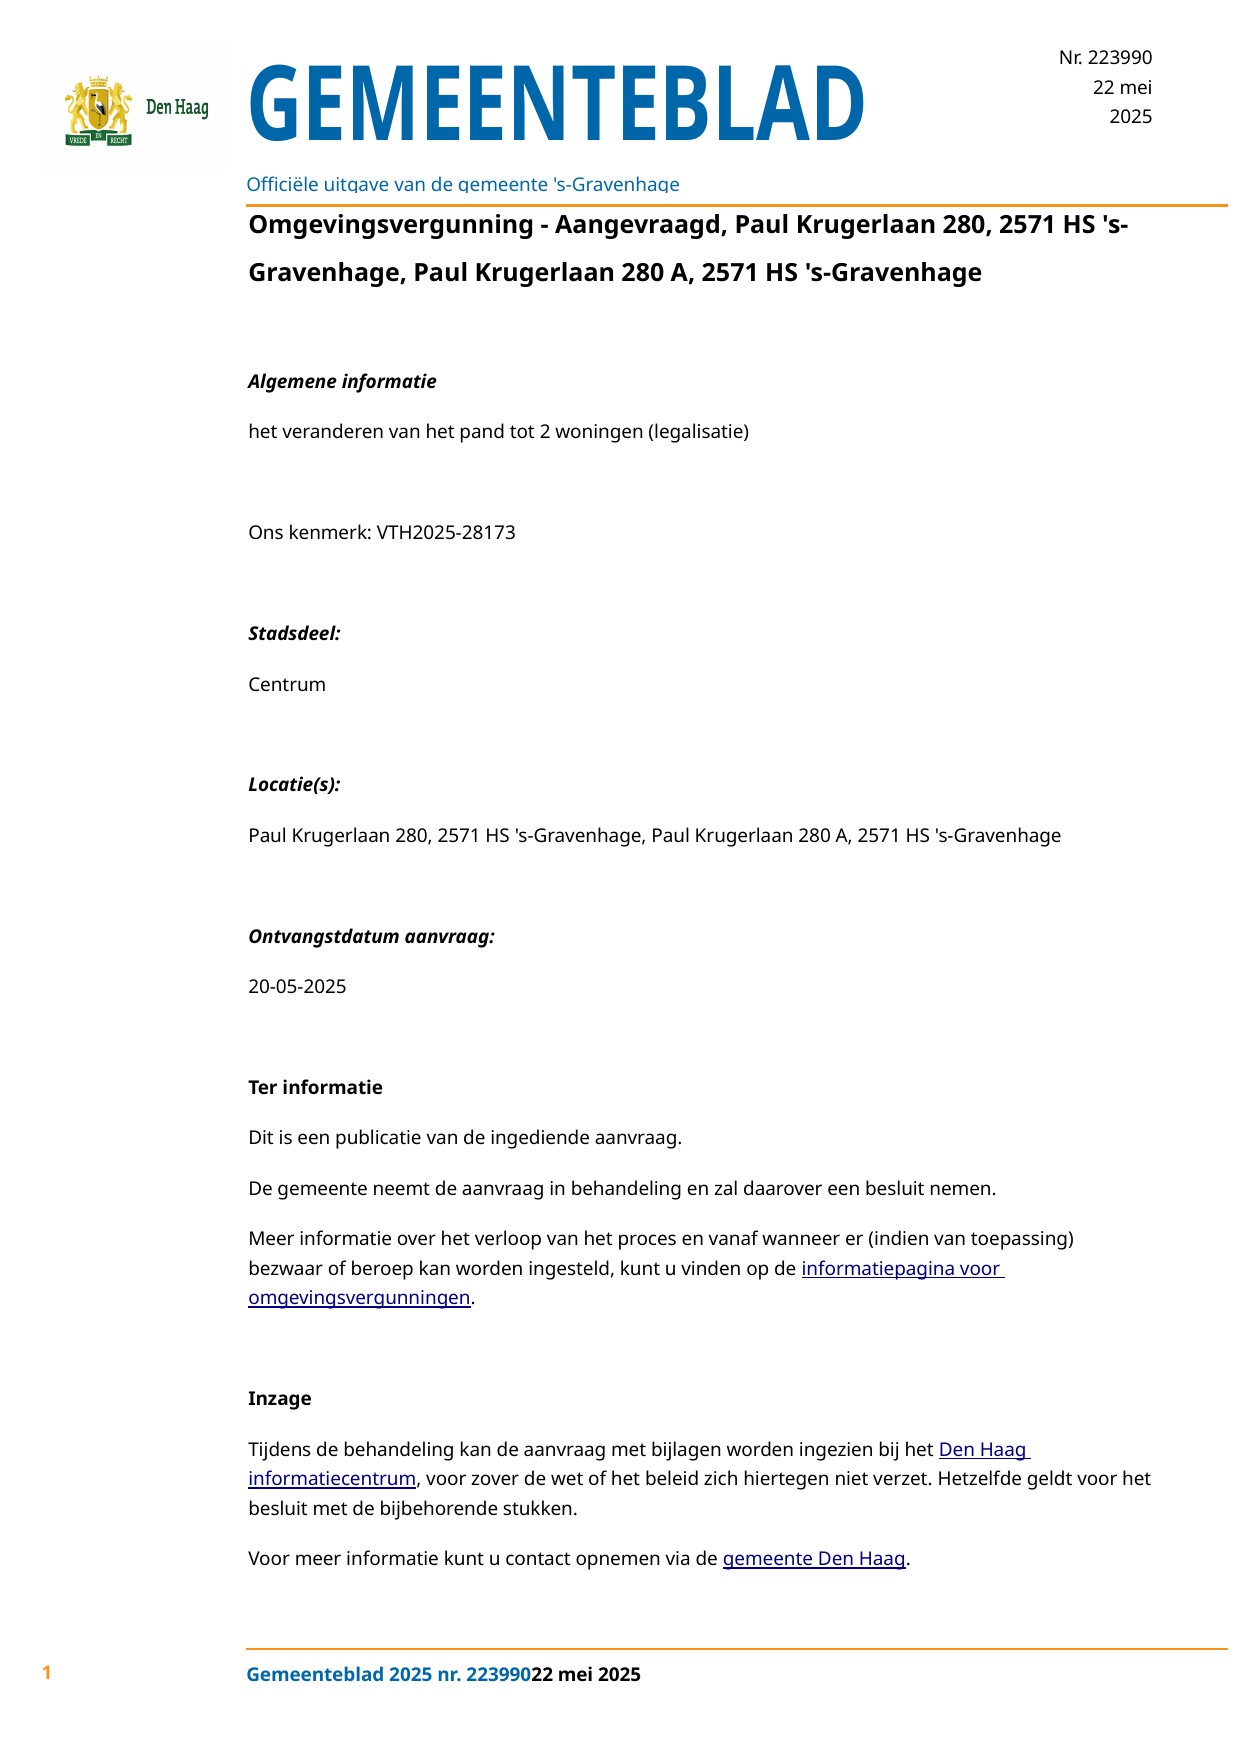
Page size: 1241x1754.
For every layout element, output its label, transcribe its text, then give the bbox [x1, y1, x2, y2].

text Stadsdeel: [248, 620, 1152, 646]
text het veranderen van het pand tot 2 woningen (legalisatie) [248, 419, 1152, 444]
text Tijdens de behandeling kan de aanvraag met bijlagen worden ingezien bij het Den Haag informatiecentrum, voor zover de wet of het beleid zich hiertegen niet verzet. Hetzelfde geldt voor het besluit met de bijbehorende stukken. [248, 1436, 1152, 1521]
text Paul Krugerlaan 280, 2571 HS 's-Gravenhage, Paul Krugerlaan 280 A, 2571 HS 's-Gravenhage [248, 822, 1152, 848]
picture [41, 47, 231, 172]
text Locatie(s): [248, 772, 1152, 797]
text 20-05-2025 [248, 973, 1152, 999]
text Ontvangstdatum aanvraag: [248, 923, 1152, 949]
text Meer informatie over het verloop van het proces en vanaf wanneer er (indien van toepassing) bezwaar of beroep kan worden ingesteld, kunt u vinden op de informatiepagina voor omgevingsvergunningen. [248, 1225, 1152, 1310]
text Voor meer informatie kunt u contact opnemen via de gemeente Den Haag. [248, 1545, 1152, 1571]
text Ter informatie [248, 1074, 1152, 1100]
text Dit is een publicatie van de ingediende aanvraag. [248, 1124, 1152, 1150]
text De gemeente neemt de aanvraag in behandeling en zal daarover een besluit nemen. [248, 1175, 1152, 1201]
text Omgevingsvergunning - Aangevraagd, Paul Krugerlaan 280, 2571 HS 's-Gravenhage, Paul Krugerlaan 280 A, 2571 HS 's-Gravenhage [248, 207, 1152, 288]
text Ons kenmerk: VTH2025-28173 [248, 519, 1152, 545]
text Algemene informatie [248, 368, 1152, 394]
text Centrum [248, 671, 1152, 697]
text Inzage [248, 1385, 1152, 1411]
